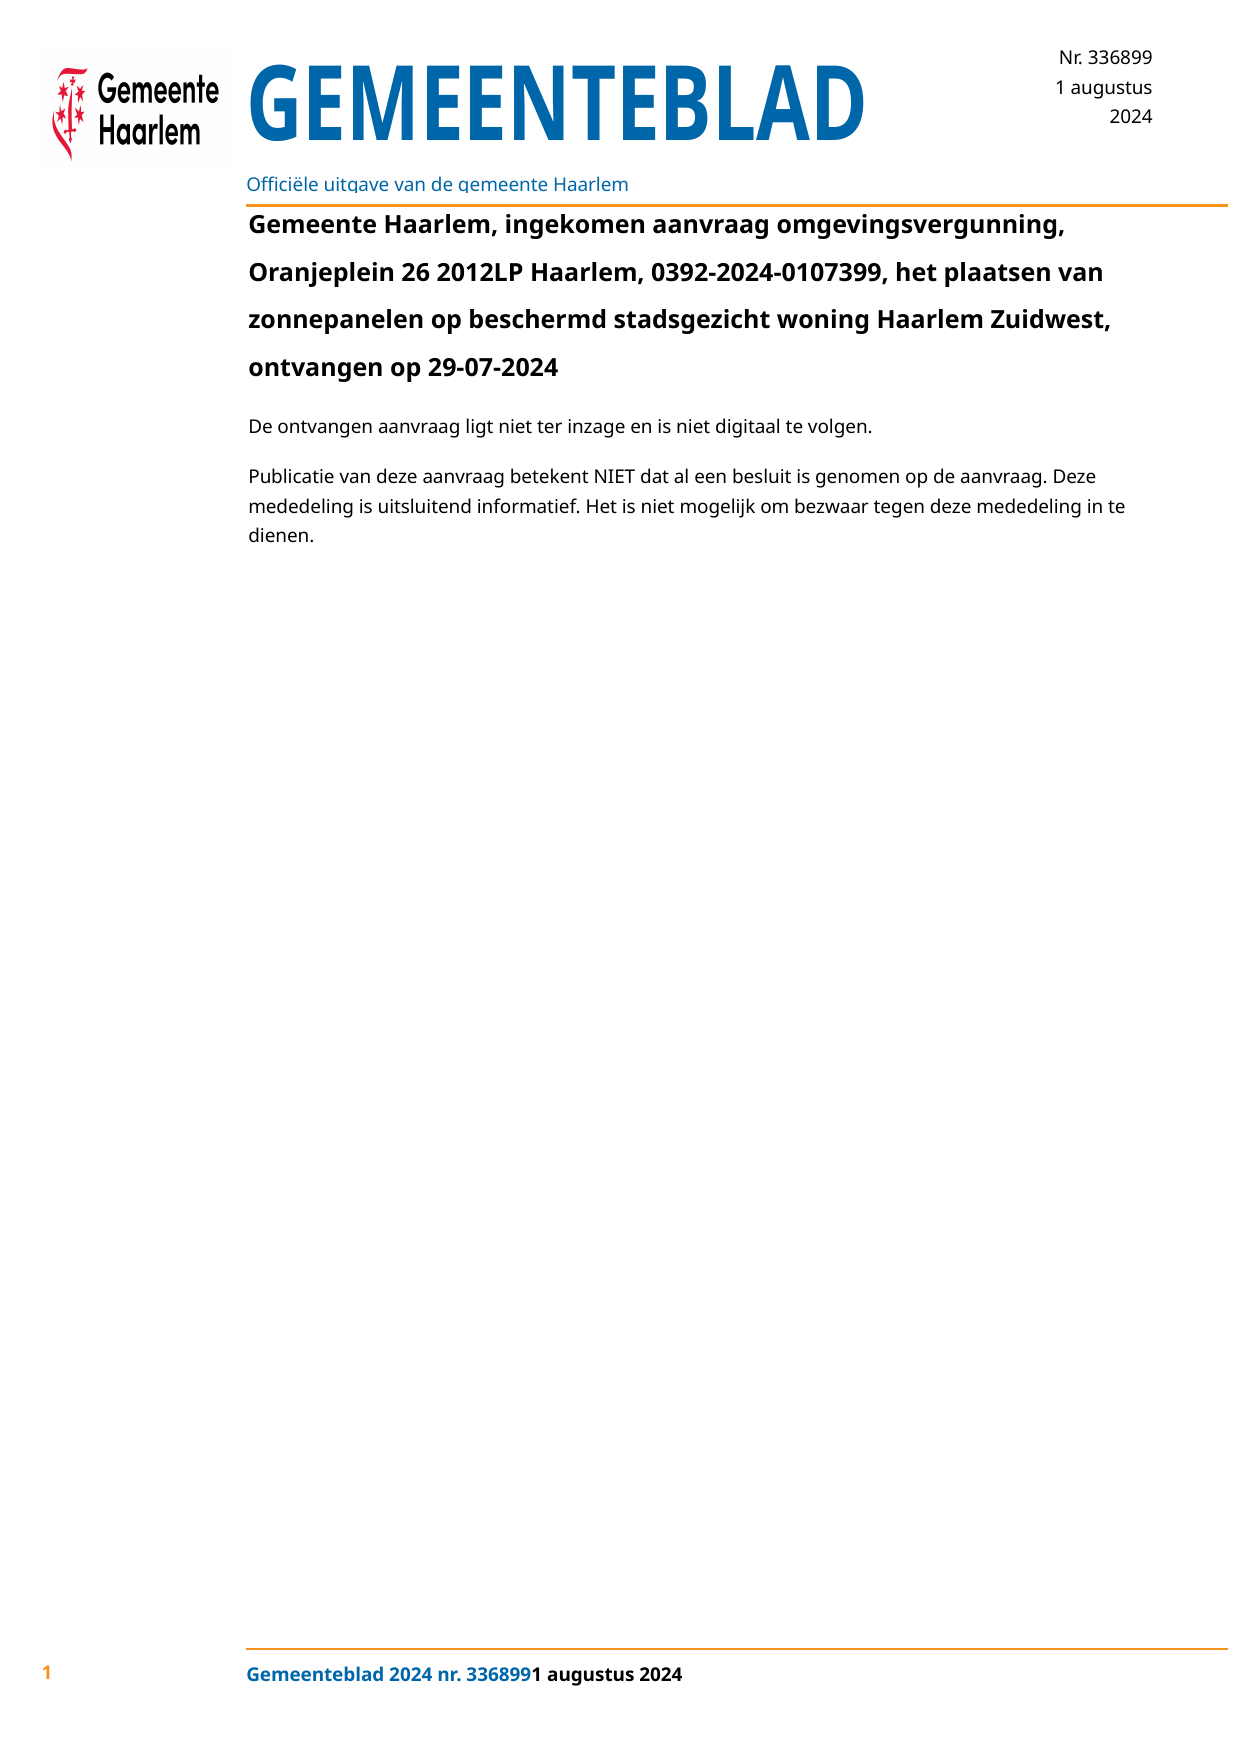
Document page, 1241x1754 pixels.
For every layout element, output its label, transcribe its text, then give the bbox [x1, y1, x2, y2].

picture [41, 47, 231, 172]
text De ontvangen aanvraag ligt niet ter inzage en is niet digitaal te volgen. [248, 413, 1152, 439]
text Publicatie van deze aanvraag betekent NIET dat al een besluit is genomen op de aanvraag. Deze mededeling is uitsluitend informatief. Het is niet mogelijk om bezwaar tegen deze mededeling in te dienen. [248, 463, 1152, 548]
text Gemeente Haarlem, ingekomen aanvraag omgevingsvergunning, Oranjeplein 26 2012LP Haarlem, 0392-2024-0107399, het plaatsen van zonnepanelen op beschermd stadsgezicht woning Haarlem Zuidwest, ontvangen op 29-07-2024 [248, 207, 1152, 384]
